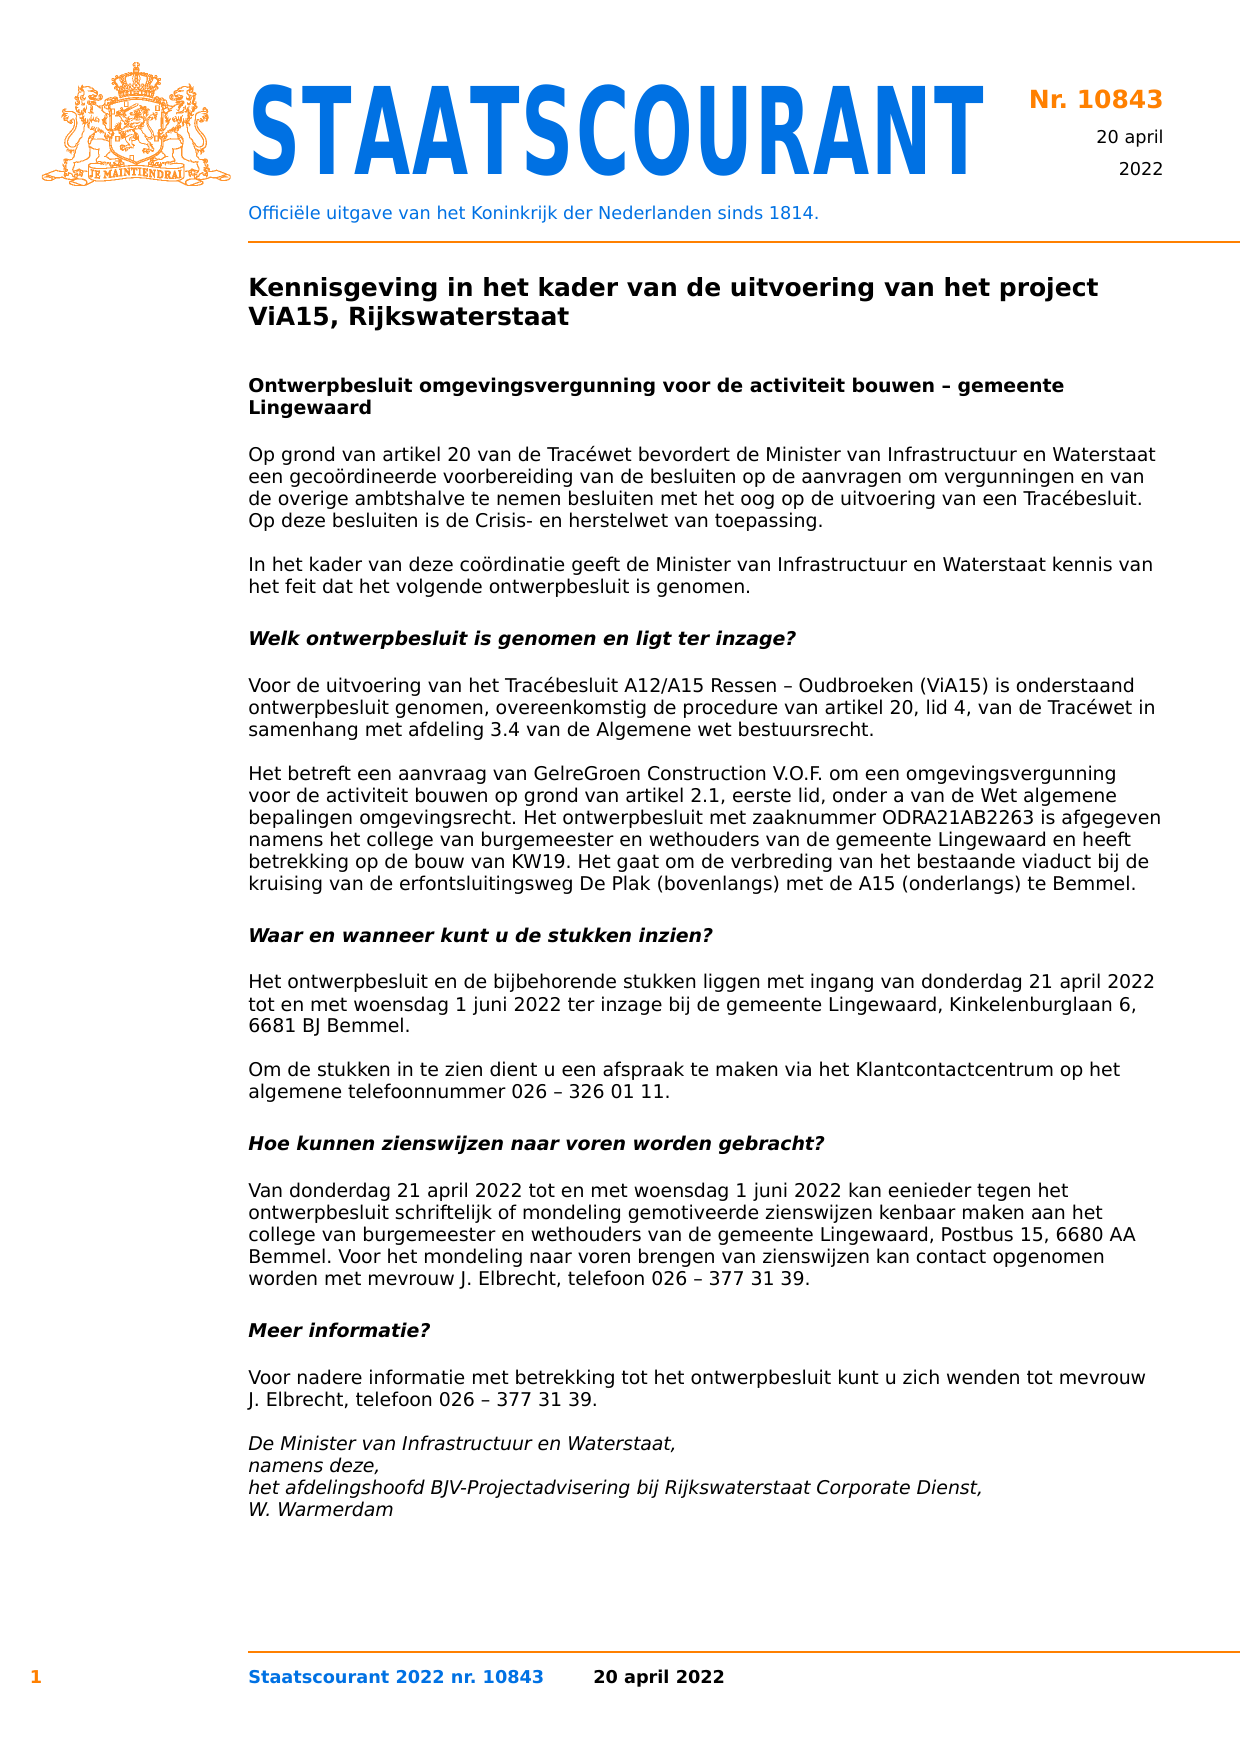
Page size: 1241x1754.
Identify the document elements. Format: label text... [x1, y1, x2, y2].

text Het betreft een aanvraag van GelreGroen Construction V.O.F. om een omgevingsvergunning voor de activiteit bouwen op grond van artikel 2.1, eerste lid, onder a van de Wet algemene bepalingen omgevingsrecht. Het ontwerpbesluit met zaaknummer ODRA21AB2263 is afgegeven namens het college van burgemeester en wethouders van de gemeente Lingewaard en heeft betrekking op de bouw van KW19. Het gaat om de verbreding van het bestaande viaduct bij de kruising van de erf­ontsluitingsweg De Plak (bovenlangs) met de A15 (onderlangs) te Bemmel. [248, 763, 1163, 894]
subtitle Welk ontwerpbesluit is genomen en ligt ter inzage? [248, 628, 1163, 650]
text Om de stukken in te zien dient u een afspraak te maken via het Klantcontactcentrum op het algemene telefoonnummer 026 – 326 01 11. [248, 1059, 1163, 1103]
subtitle Ontwerpbesluit omgevingsvergunning voor de activiteit bouwen – gemeente Lingewaard [248, 375, 1163, 419]
table_header STAATSCOURANT [248, 62, 998, 203]
table_header Nr. 10843 [998, 62, 1240, 121]
text In het kader van deze coördinatie geeft de Minister van Infrastructuur en Waterstaat kennis van het feit dat het volgende ontwerpbesluit is genomen. [248, 554, 1163, 598]
text De Minister van Infrastructuur en Waterstaat, namens deze, het afdelingshoofd BJV-Projectadvisering bij Rijkswaterstaat Corporate Dienst, W. Warmerdam [248, 1433, 1163, 1521]
text Voor nadere informatie met betrekking tot het ontwerpbesluit kunt u zich wenden tot mevrouw J. Elbrecht, telefoon 026 – 377 31 39. [248, 1367, 1163, 1411]
table_cell 20 april [998, 121, 1240, 153]
subtitle Hoe kunnen zienswijzen naar voren worden gebracht? [248, 1133, 1163, 1155]
subtitle Waar en wanneer kunt u de stukken inzien? [248, 924, 1163, 946]
table_cell Officiële uitgave van het Koninkrijk der Nederlanden sinds 1814. [248, 203, 1240, 241]
table_cell 2022 [998, 153, 1240, 203]
table_header [25, 62, 248, 241]
subtitle Meer informatie? [248, 1320, 1163, 1342]
text Het ontwerpbesluit en de bijbehorende stukken liggen met ingang van donderdag 21 april 2022 tot en met woensdag 1 juni 2022 ter inzage bij de gemeente Lingewaard, Kinkelenburglaan 6, 6681 BJ Bemmel. [248, 971, 1163, 1037]
picture [41, 62, 231, 186]
text Op grond van artikel 20 van de Tracéwet bevordert de Minister van Infrastructuur en Waterstaat een gecoördineerde voorbereiding van de besluiten op de aanvragen om vergunningen en van de overige ambtshalve te nemen besluiten met het oog op de uitvoering van een Tracébesluit. Op deze besluiten is de Crisis- en herstelwet van toepassing. [248, 444, 1163, 532]
text Van donderdag 21 april 2022 tot en met woensdag 1 juni 2022 kan eenieder tegen het ontwerpbesluit schriftelijk of mondeling gemotiveerde zienswijzen kenbaar maken aan het college van burgemeester en wethouders van de gemeente Lingewaard, Postbus 15, 6680 AA Bemmel. Voor het mondeling naar voren brengen van zienswijzen kan contact opgenomen worden met mevrouw J. Elbrecht, telefoon 026 – 377 31 39. [248, 1180, 1163, 1290]
subtitle Kennisgeving in het kader van de uitvoering van het project ViA15, Rijkswaterstaat [248, 273, 1163, 331]
text Voor de uitvoering van het Tracébesluit A12/A15 Ressen – Oudbroeken (ViA15) is onderstaand ontwerp­besluit genomen, overeenkomstig de procedure van artikel 20, lid 4, van de Tracéwet in samenhang met afdeling 3.4 van de Algemene wet bestuursrecht. [248, 675, 1163, 741]
